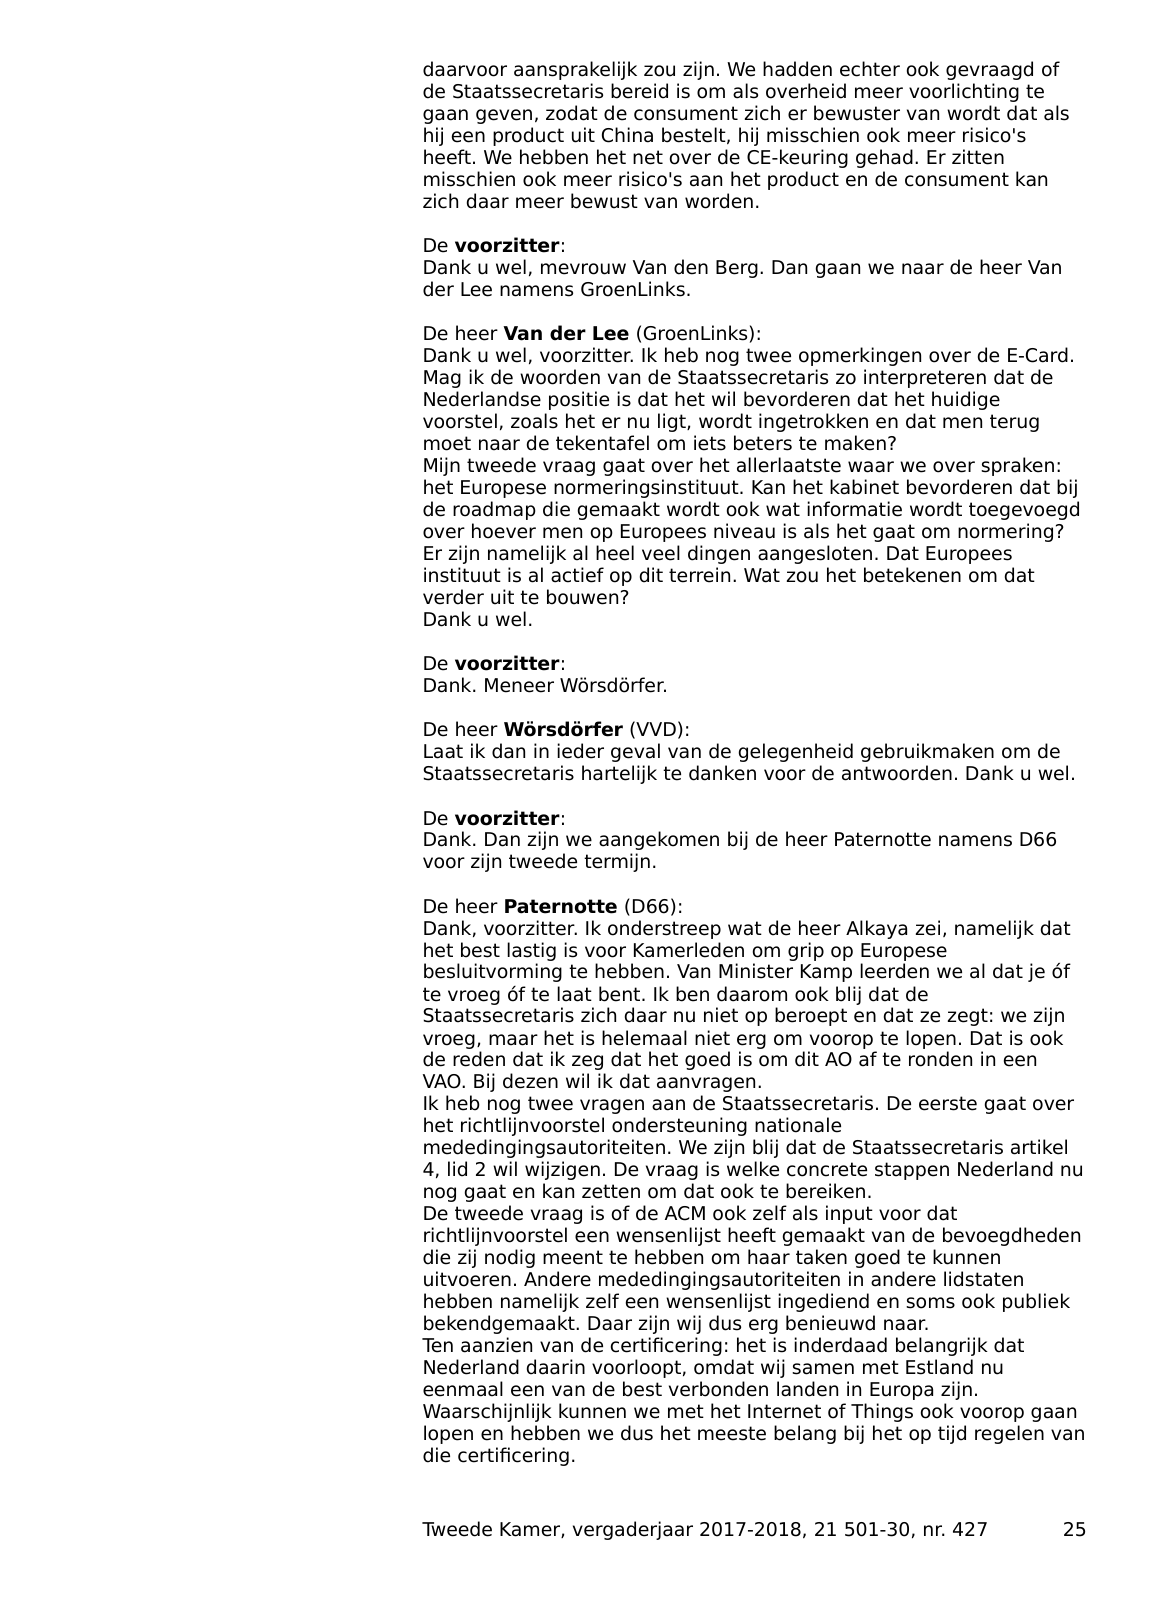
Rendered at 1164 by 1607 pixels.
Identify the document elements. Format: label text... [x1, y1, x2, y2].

text De heer Wörsdörfer (VVD): [422, 719, 1087, 741]
text Dank. Meneer Wörsdörfer. [422, 675, 1087, 697]
text Ten aanzien van de certificering: het is inderdaad belangrijk dat Nederland daarin voorloopt, omdat wij samen met Estland nu eenmaal een van de best verbonden landen in Europa zijn. Waarschijnlijk kunnen we met het Internet of Things ook voorop gaan lopen en hebben we dus het meeste belang bij het op tijd regelen van die certificering. [422, 1335, 1087, 1467]
text De heer Van der Lee (GroenLinks): [422, 323, 1087, 345]
text Dank u wel, voorzitter. Ik heb nog twee opmerkingen over de E-Card. Mag ik de woorden van de Staatssecretaris zo interpreteren dat de Nederlandse positie is dat het wil bevorderen dat het huidige voorstel, zoals het er nu ligt, wordt ingetrokken en dat men terug moet naar de tekentafel om iets beters te maken? [422, 345, 1087, 455]
text Dank. Dan zijn we aangekomen bij de heer Paternotte namens D66 voor zijn tweede termijn. [422, 829, 1087, 873]
text daarvoor aansprakelijk zou zijn. We hadden echter ook gevraagd of de Staatssecretaris bereid is om als overheid meer voorlichting te gaan geven, zodat de consument zich er bewuster van wordt dat als hij een product uit China bestelt, hij misschien ook meer risico's heeft. We hebben het net over de CE-keuring gehad. Er zitten misschien ook meer risico's aan het product en de consument kan zich daar meer bewust van worden. [422, 59, 1087, 213]
text De voorzitter: [422, 807, 1087, 829]
text Dank u wel. [422, 609, 1087, 631]
text De voorzitter: [422, 653, 1087, 675]
text Laat ik dan in ieder geval van de gelegenheid gebruikmaken om de Staatssecretaris hartelijk te danken voor de antwoorden. Dank u wel. [422, 741, 1087, 785]
text Mijn tweede vraag gaat over het allerlaatste waar we over spraken: het Europese normeringsinstituut. Kan het kabinet bevorderen dat bij de roadmap die gemaakt wordt ook wat informatie wordt toegevoegd over hoever men op Europees niveau is als het gaat om normering? Er zijn namelijk al heel veel dingen aangesloten. Dat Europees instituut is al actief op dit terrein. Wat zou het betekenen om dat verder uit te bouwen? [422, 455, 1087, 609]
text Dank, voorzitter. Ik onderstreep wat de heer Alkaya zei, namelijk dat het best lastig is voor Kamerleden om grip op Europese besluitvorming te hebben. Van Minister Kamp leerden we al dat je óf te vroeg óf te laat bent. Ik ben daarom ook blij dat de Staatssecretaris zich daar nu niet op beroept en dat ze zegt: we zijn vroeg, maar het is helemaal niet erg om voorop te lopen. Dat is ook de reden dat ik zeg dat het goed is om dit AO af te ronden in een VAO. Bij dezen wil ik dat aanvragen. [422, 917, 1087, 1093]
text De heer Paternotte (D66): [422, 896, 1087, 917]
text Ik heb nog twee vragen aan de Staatssecretaris. De eerste gaat over het richtlijnvoorstel ondersteuning nationale mededingingsautoriteiten. We zijn blij dat de Staatssecretaris artikel 4, lid 2 wil wijzigen. De vraag is welke concrete stappen Nederland nu nog gaat en kan zetten om dat ook te bereiken. [422, 1093, 1087, 1203]
text Dank u wel, mevrouw Van den Berg. Dan gaan we naar de heer Van der Lee namens GroenLinks. [422, 257, 1087, 301]
text De voorzitter: [422, 235, 1087, 257]
text De tweede vraag is of de ACM ook zelf als input voor dat richtlijnvoorstel een wensenlijst heeft gemaakt van de bevoegdheden die zij nodig meent te hebben om haar taken goed te kunnen uitvoeren. Andere mededingingsautoriteiten in andere lidstaten hebben namelijk zelf een wensenlijst ingediend en soms ook publiek bekendgemaakt. Daar zijn wij dus erg benieuwd naar. [422, 1203, 1087, 1335]
